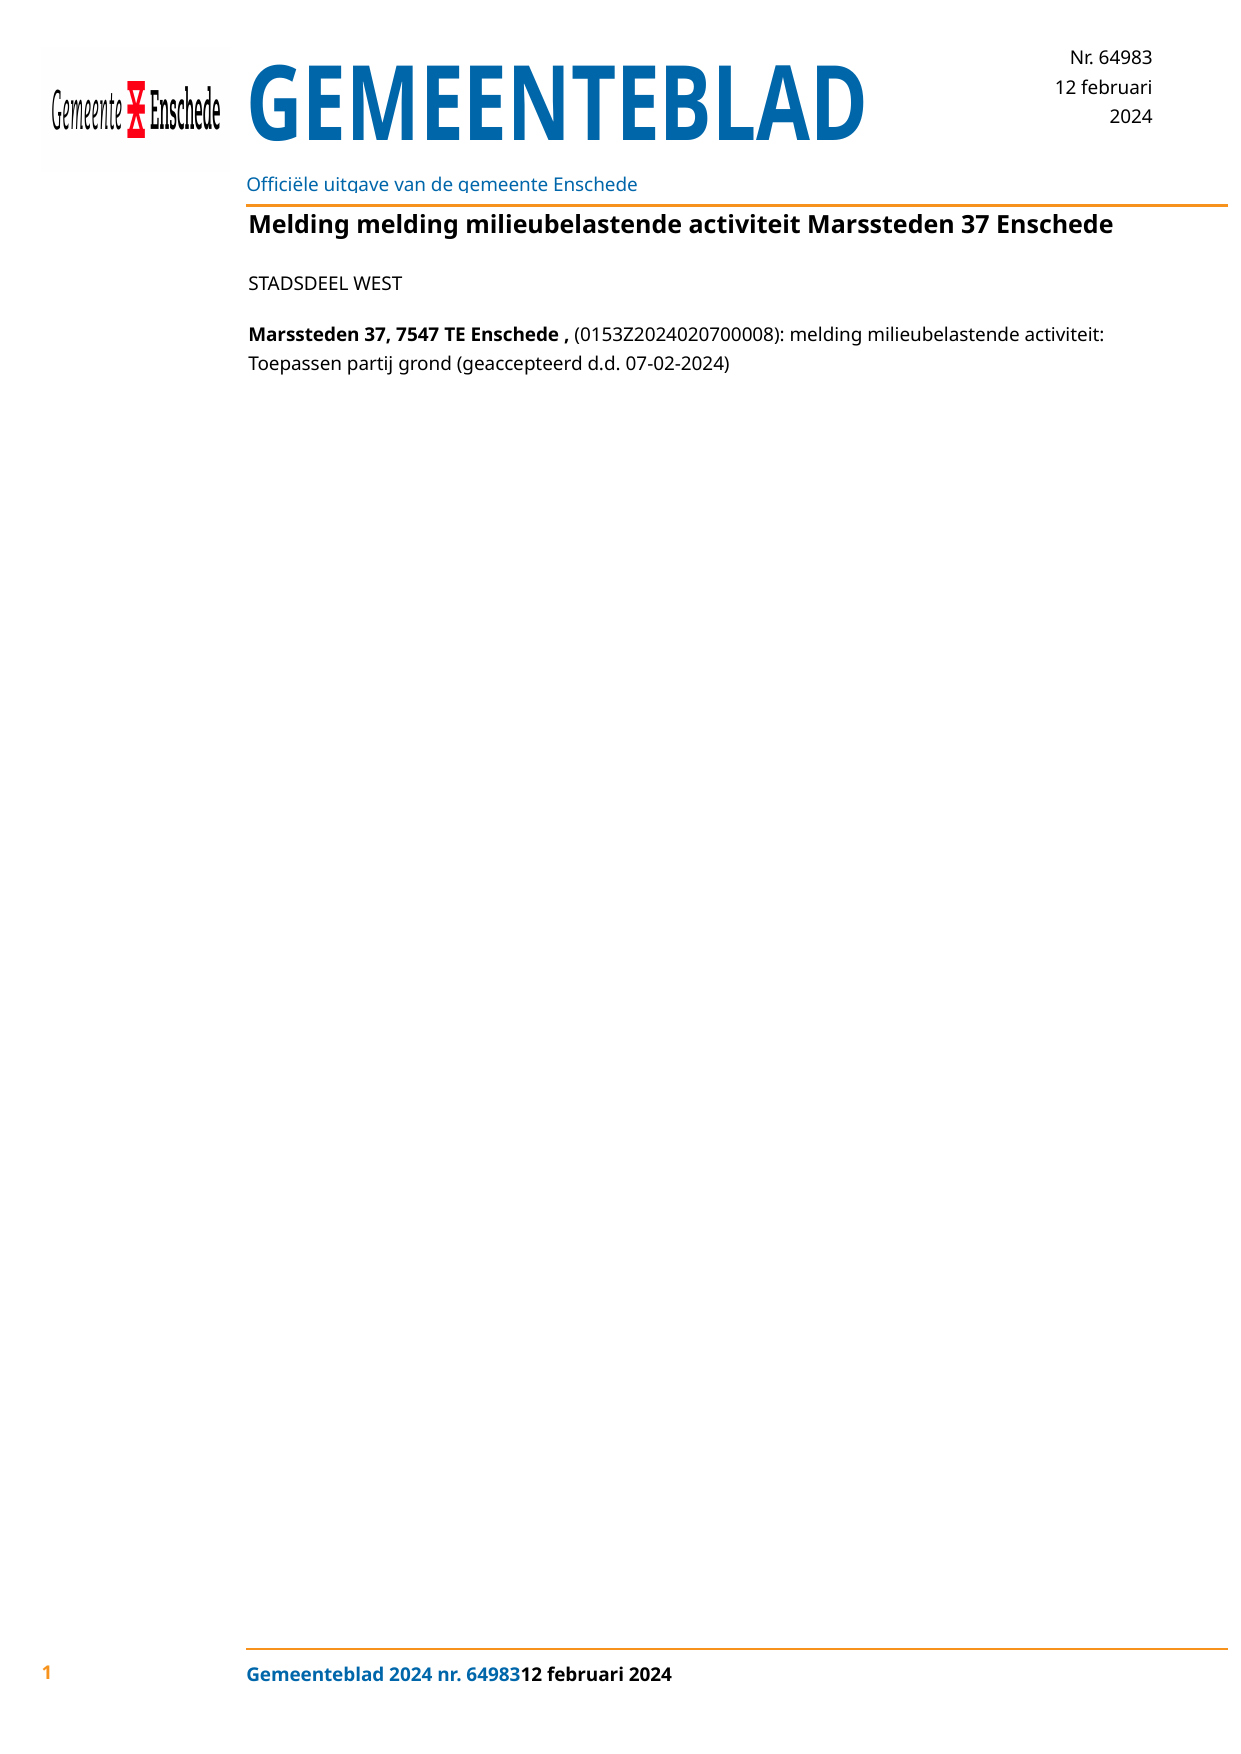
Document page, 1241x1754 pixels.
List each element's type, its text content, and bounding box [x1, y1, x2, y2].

picture [41, 47, 231, 172]
text Melding melding milieubelastende activiteit Marssteden 37 Enschede [248, 207, 1152, 241]
text Marssteden 37, 7547 TE Enschede , (0153Z2024020700008): melding milieubelastende activiteit: Toepassen partij grond (geaccepteerd d.d. 07-02-2024) [248, 321, 1152, 376]
text STADSDEEL WEST [248, 270, 1152, 296]
